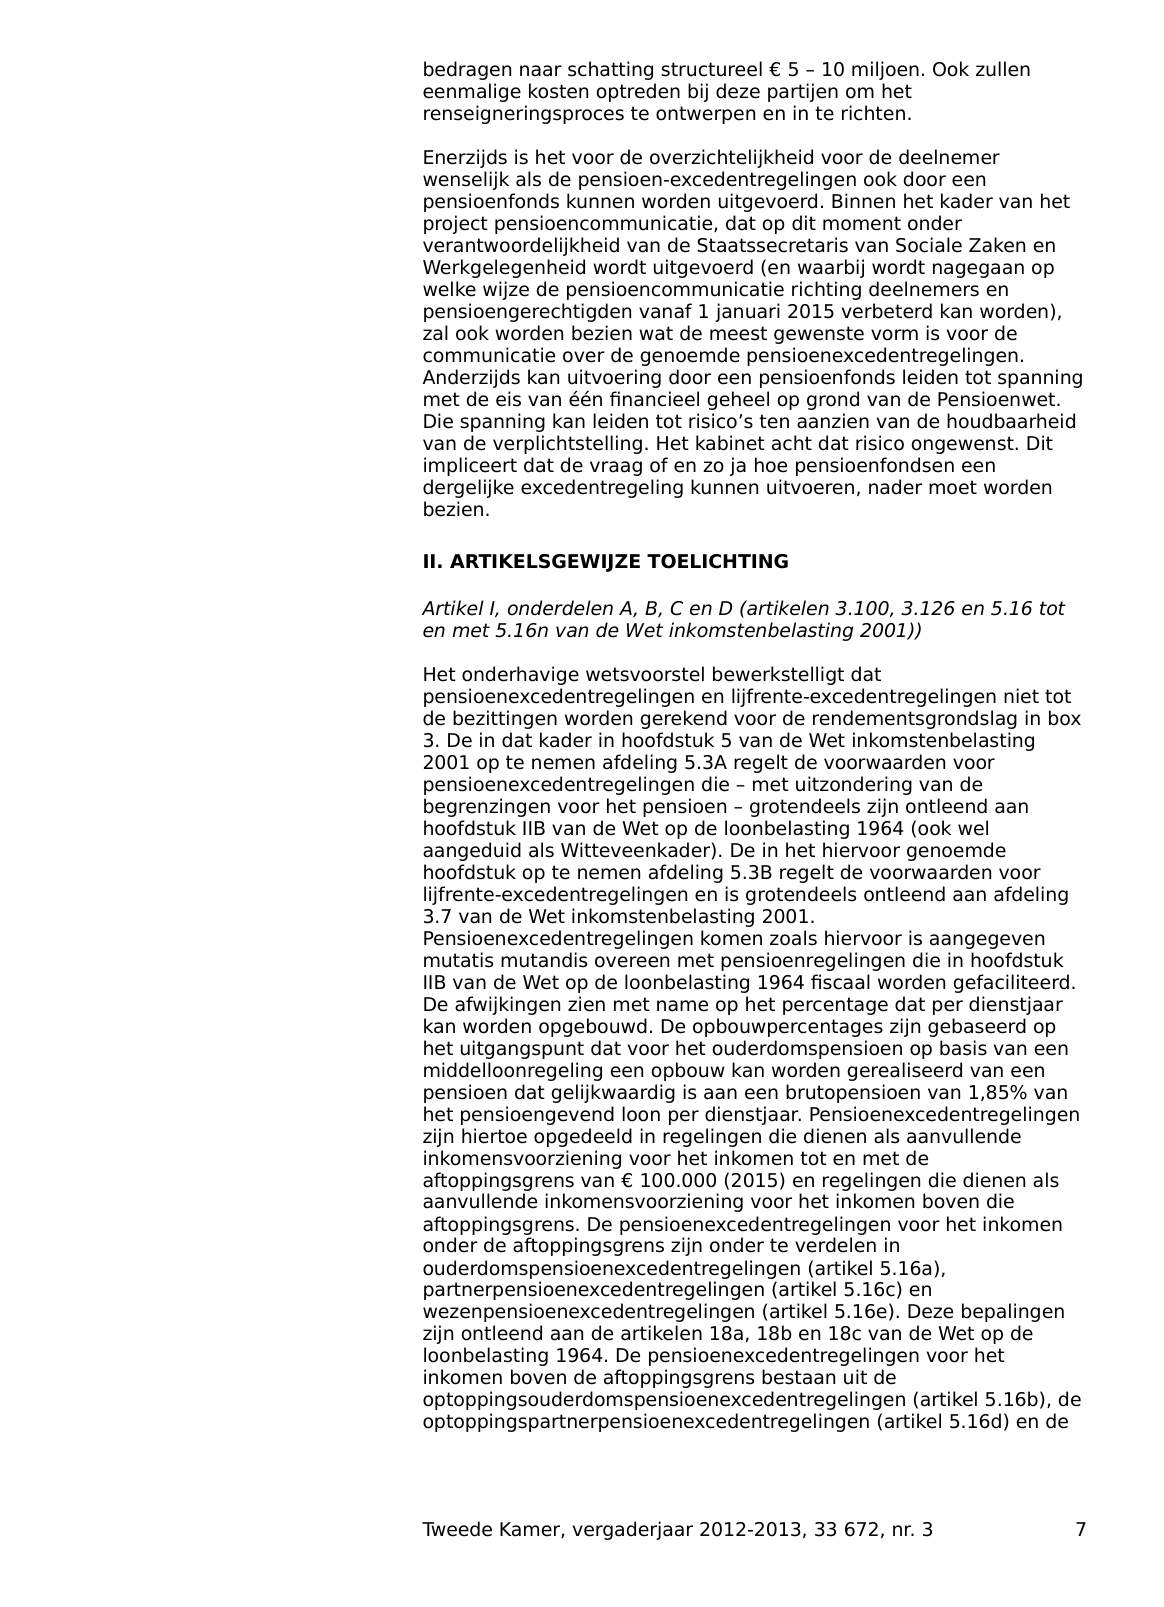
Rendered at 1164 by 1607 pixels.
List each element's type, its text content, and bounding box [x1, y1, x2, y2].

subtitle Artikel I, onderdelen A, B, C en D (artikelen 3.100, 3.126 en 5.16 tot en met 5.16n van de Wet inkomstenbelasting 2001)) [422, 598, 1087, 642]
text bedragen naar schatting structureel € 5 – 10 miljoen. Ook zullen eenmalige kosten optreden bij deze partijen om het renseigneringsproces te ontwerpen en in te richten. [422, 59, 1087, 125]
text Pensioenexcedentregelingen komen zoals hiervoor is aangegeven mutatis mutandis overeen met pensioenregelingen die in hoofdstuk IIB van de Wet op de loonbelasting 1964 fiscaal worden gefaciliteerd. De afwijkingen zien met name op het percentage dat per dienstjaar kan worden opgebouwd. De opbouwpercentages zijn gebaseerd op het uitgangspunt dat voor het ouderdomspensioen op basis van een middelloonregeling een opbouw kan worden gerealiseerd van een pensioen dat gelijkwaardig is aan een brutopensioen van 1,85% van het pensioengevend loon per dienstjaar. Pensioenexcedentregelingen zijn hiertoe opgedeeld in regelingen die dienen als aanvullende inkomensvoorziening voor het inkomen tot en met de aftoppingsgrens van € 100.000 (2015) en regelingen die dienen als aanvullende inkomensvoorziening voor het inkomen boven die aftoppingsgrens. De pensioenexcedentregelingen voor het inkomen onder de aftoppingsgrens zijn onder te verdelen in ouderdomspensioenexcedentregelingen (artikel 5.16a), partnerpensioenexcedentregelingen (artikel 5.16c) en wezenpensioenexcedentregelingen (artikel 5.16e). Deze bepalingen zijn ontleend aan de artikelen 18a, 18b en 18c van de Wet op de loonbelasting 1964. De pensioenexcedentregelingen voor het inkomen boven de aftoppingsgrens bestaan uit de optoppingsouderdomspensioenexcedentregelingen (artikel 5.16b), de optoppingspartnerpensioenexcedentregelingen (artikel 5.16d) en de [422, 928, 1087, 1433]
subtitle II. ARTIKELSGEWIJZE TOELICHTING [422, 551, 1087, 573]
text Het onderhavige wetsvoorstel bewerkstelligt dat pensioenexcedentregelingen en lijfrente-excedentregelingen niet tot de bezittingen worden gerekend voor de rendementsgrondslag in box 3. De in dat kader in hoofdstuk 5 van de Wet inkomstenbelasting 2001 op te nemen afdeling 5.3A regelt de voorwaarden voor pensioenexcedentregelingen die – met uitzondering van de begrenzingen voor het pensioen – grotendeels zijn ontleend aan hoofdstuk IIB van de Wet op de loonbelasting 1964 (ook wel aangeduid als Witteveenkader). De in het hiervoor genoemde hoofdstuk op te nemen afdeling 5.3B regelt de voorwaarden voor lijfrente-excedentregelingen en is grotendeels ontleend aan afdeling 3.7 van de Wet inkomstenbelasting 2001. [422, 664, 1087, 928]
text Enerzijds is het voor de overzichtelijkheid voor de deelnemer wenselijk als de pensioen-excedentregelingen ook door een pensioenfonds kunnen worden uitgevoerd. Binnen het kader van het project pensioencommunicatie, dat op dit moment onder verantwoordelijkheid van de Staatssecretaris van Sociale Zaken en Werkgelegenheid wordt uitgevoerd (en waarbij wordt nagegaan op welke wijze de pensioencommunicatie richting deelnemers en pensioengerechtigden vanaf 1 januari 2015 verbeterd kan worden), zal ook worden bezien wat de meest gewenste vorm is voor de communicatie over de genoemde pensioenexcedentregelingen. Anderzijds kan uitvoering door een pensioenfonds leiden tot spanning met de eis van één financieel geheel op grond van de Pensioenwet. Die spanning kan leiden tot risico’s ten aanzien van de houdbaarheid van de verplichtstelling. Het kabinet acht dat risico ongewenst. Dit impliceert dat de vraag of en zo ja hoe pensioenfondsen een dergelijke excedentregeling kunnen uitvoeren, nader moet worden bezien. [422, 147, 1087, 521]
